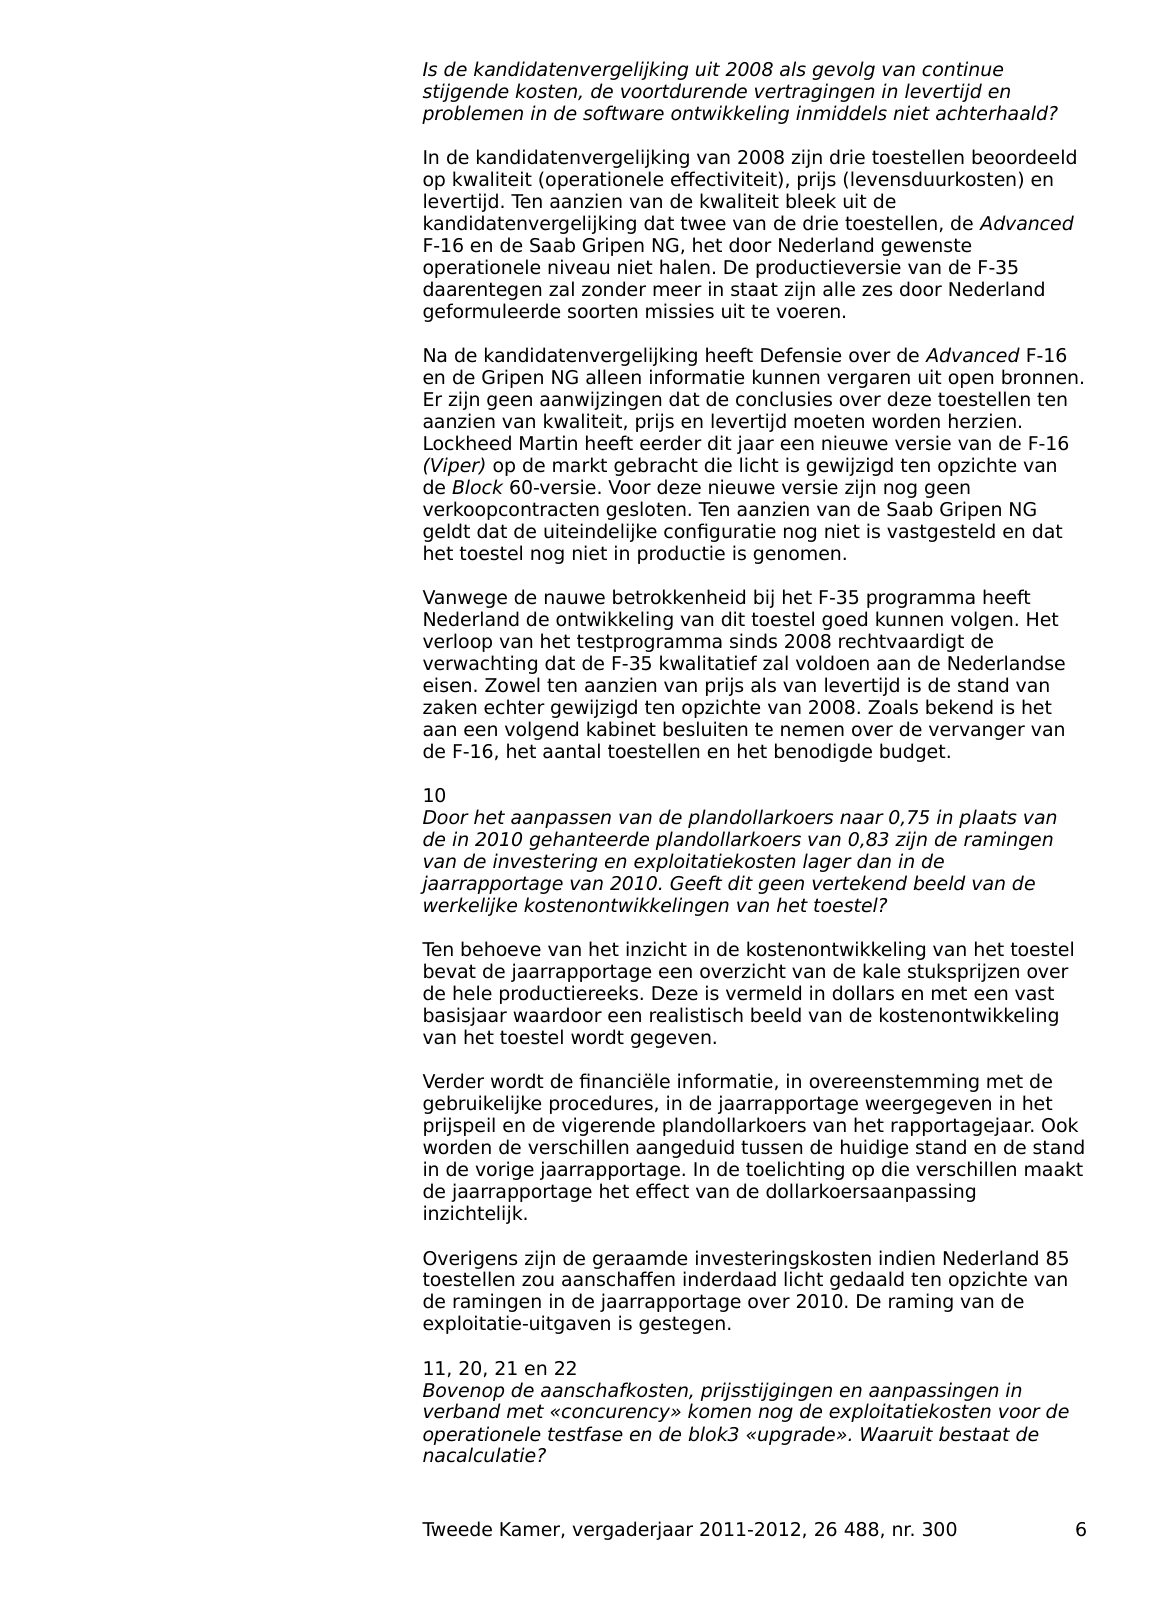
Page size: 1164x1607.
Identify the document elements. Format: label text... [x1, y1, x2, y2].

text Verder wordt de financiële informatie, in overeenstemming met de gebruikelijke procedures, in de jaarrapportage weergegeven in het prijspeil en de vigerende plandollarkoers van het rapportagejaar. Ook worden de verschillen aangeduid tussen de huidige stand en de stand in de vorige jaarrapportage. In de toelichting op die verschillen maakt de jaarrapportage het effect van de dollarkoersaanpassing inzichtelijk. [422, 1071, 1087, 1225]
text Ten behoeve van het inzicht in de kostenontwikkeling van het toestel bevat de jaarrapportage een overzicht van de kale stuksprijzen over de hele productiereeks. Deze is vermeld in dollars en met een vast basisjaar waardoor een realistisch beeld van de kostenontwikkeling van het toestel wordt gegeven. [422, 939, 1087, 1049]
text 10 [422, 785, 1087, 807]
text Bovenop de aanschafkosten, prijsstijgingen en aanpassingen in verband met «concurency» komen nog de exploitatiekosten voor de operationele testfase en de blok3 «upgrade». Waaruit bestaat de nacalculatie? [422, 1379, 1087, 1467]
text Vanwege de nauwe betrokkenheid bij het F-35 programma heeft Nederland de ontwikkeling van dit toestel goed kunnen volgen. Het verloop van het testprogramma sinds 2008 rechtvaardigt de verwachting dat de F-35 kwalitatief zal voldoen aan de Nederlandse eisen. Zowel ten aanzien van prijs als van levertijd is de stand van zaken echter gewijzigd ten opzichte van 2008. Zoals bekend is het aan een volgend kabinet besluiten te nemen over de vervanger van de F-16, het aantal toestellen en het benodigde budget. [422, 587, 1087, 763]
text Door het aanpassen van de plandollarkoers naar 0,75 in plaats van de in 2010 gehanteerde plandollarkoers van 0,83 zijn de ramingen van de investering en exploitatiekosten lager dan in de jaarrapportage van 2010. Geeft dit geen vertekend beeld van de werkelijke kostenontwikkelingen van het toestel? [422, 807, 1087, 917]
text Is de kandidatenvergelijking uit 2008 als gevolg van continue stijgende kosten, de voortdurende vertragingen in levertijd en problemen in de software ontwikkeling inmiddels niet achterhaald? [422, 59, 1087, 125]
text 11, 20, 21 en 22 [422, 1357, 1087, 1379]
text Na de kandidatenvergelijking heeft Defensie over de Advanced F-16 en de Gripen NG alleen informatie kunnen vergaren uit open bronnen. Er zijn geen aanwijzingen dat de conclusies over deze toestellen ten aanzien van kwaliteit, prijs en levertijd moeten worden herzien. Lockheed Martin heeft eerder dit jaar een nieuwe versie van de F-16 (Viper) op de markt gebracht die licht is gewijzigd ten opzichte van de Block 60-versie. Voor deze nieuwe versie zijn nog geen verkoopcontracten gesloten. Ten aanzien van de Saab Gripen NG geldt dat de uiteindelijke configuratie nog niet is vastgesteld en dat het toestel nog niet in productie is genomen. [422, 345, 1087, 565]
text Overigens zijn de geraamde investeringskosten indien Nederland 85 toestellen zou aanschaffen inderdaad licht gedaald ten opzichte van de ramingen in de jaarrapportage over 2010. De raming van de exploitatie-uitgaven is gestegen. [422, 1247, 1087, 1335]
text In de kandidatenvergelijking van 2008 zijn drie toestellen beoordeeld op kwaliteit (operationele effectiviteit), prijs (levensduurkosten) en levertijd. Ten aanzien van de kwaliteit bleek uit de kandidatenvergelijking dat twee van de drie toestellen, de Advanced F-16 en de Saab Gripen NG, het door Nederland gewenste operationele niveau niet halen. De productieversie van de F-35 daarentegen zal zonder meer in staat zijn alle zes door Nederland geformuleerde soorten missies uit te voeren. [422, 147, 1087, 323]
